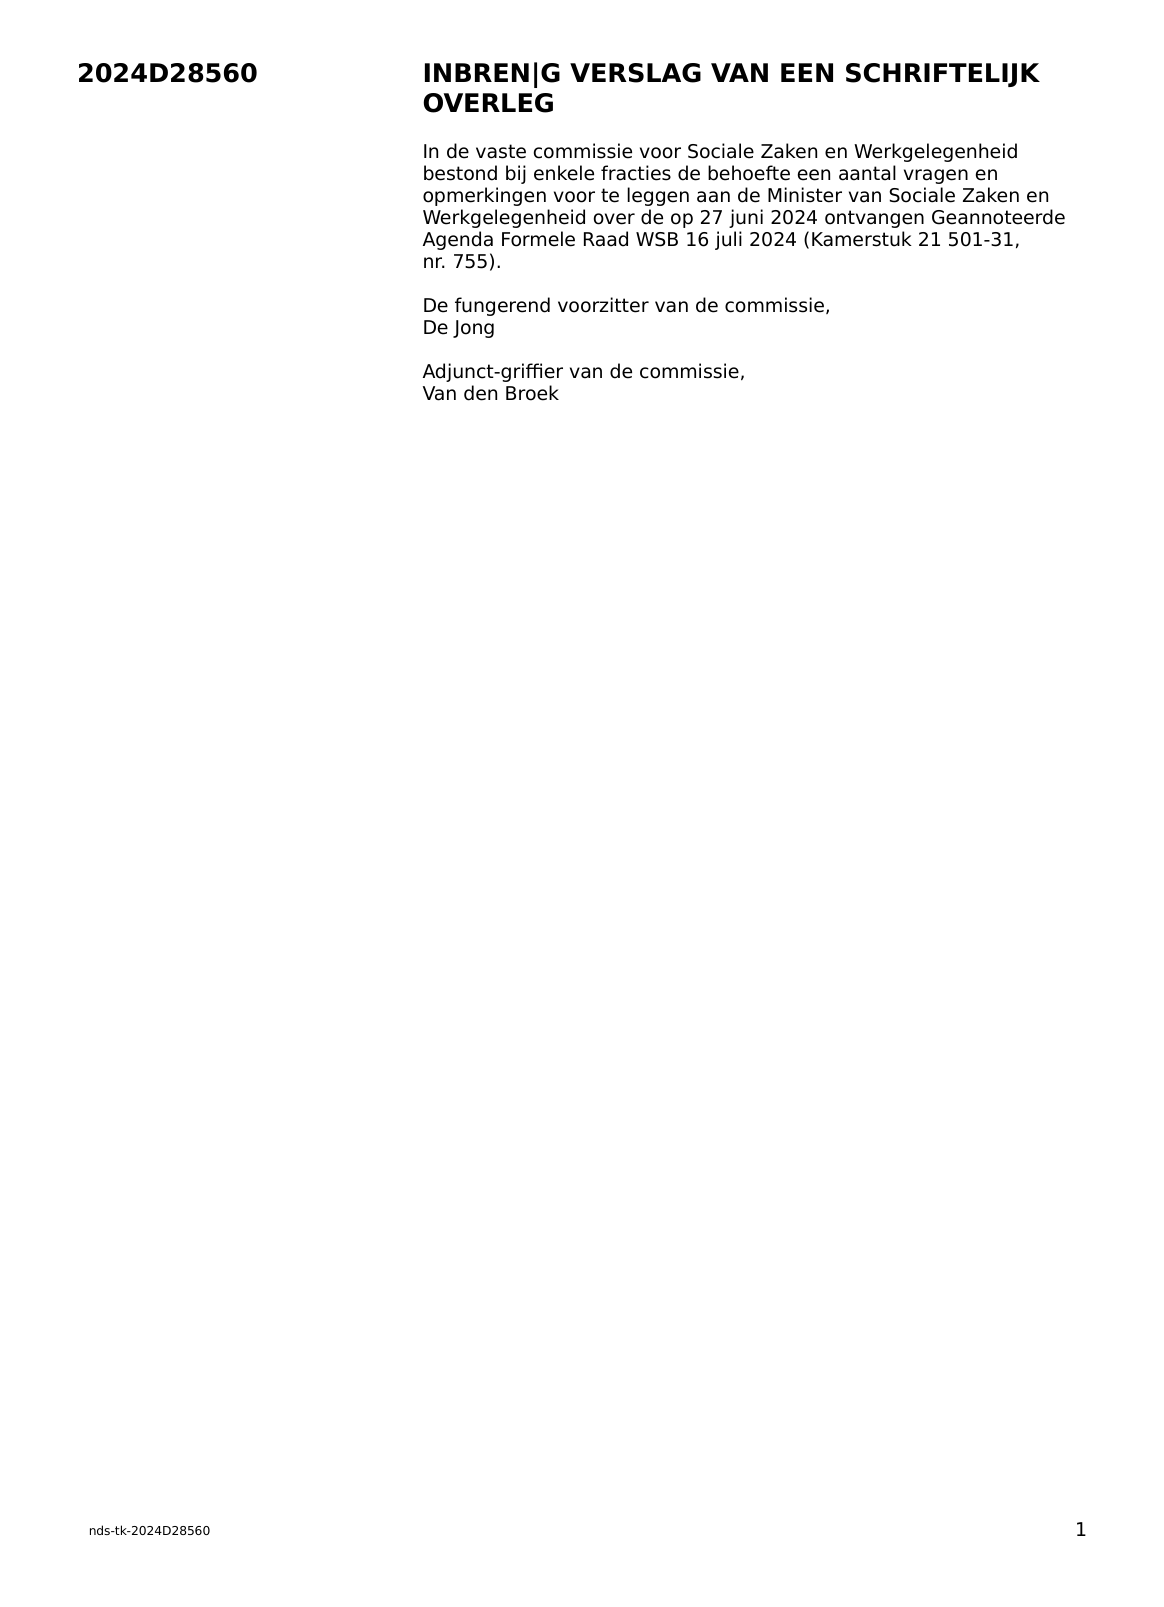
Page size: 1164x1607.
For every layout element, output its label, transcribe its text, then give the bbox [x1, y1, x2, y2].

text 2024D28560 INBREN|G VERSLAG VAN EEN SCHRIFTELIJK OVERLEG [77, 59, 1087, 118]
text In de vaste commissie voor Sociale Zaken en Werkgelegenheid bestond bij enkele fracties de behoefte een aantal vragen en opmerkingen voor te leggen aan de Minister van Sociale Zaken en Werkgelegenheid over de op 27 juni 2024 ontvangen Geannoteerde Agenda Formele Raad WSB 16 juli 2024 (Kamerstuk 21 501-31, nr. 755). [422, 141, 1087, 272]
text De Jong [422, 317, 1087, 339]
text Adjunct-griffier van de commissie, [422, 361, 1087, 383]
text Van den Broek [422, 383, 1087, 405]
text nds-tk-2024D28560 [88, 1524, 323, 1538]
text De fungerend voorzitter van de commissie, [422, 295, 1087, 317]
